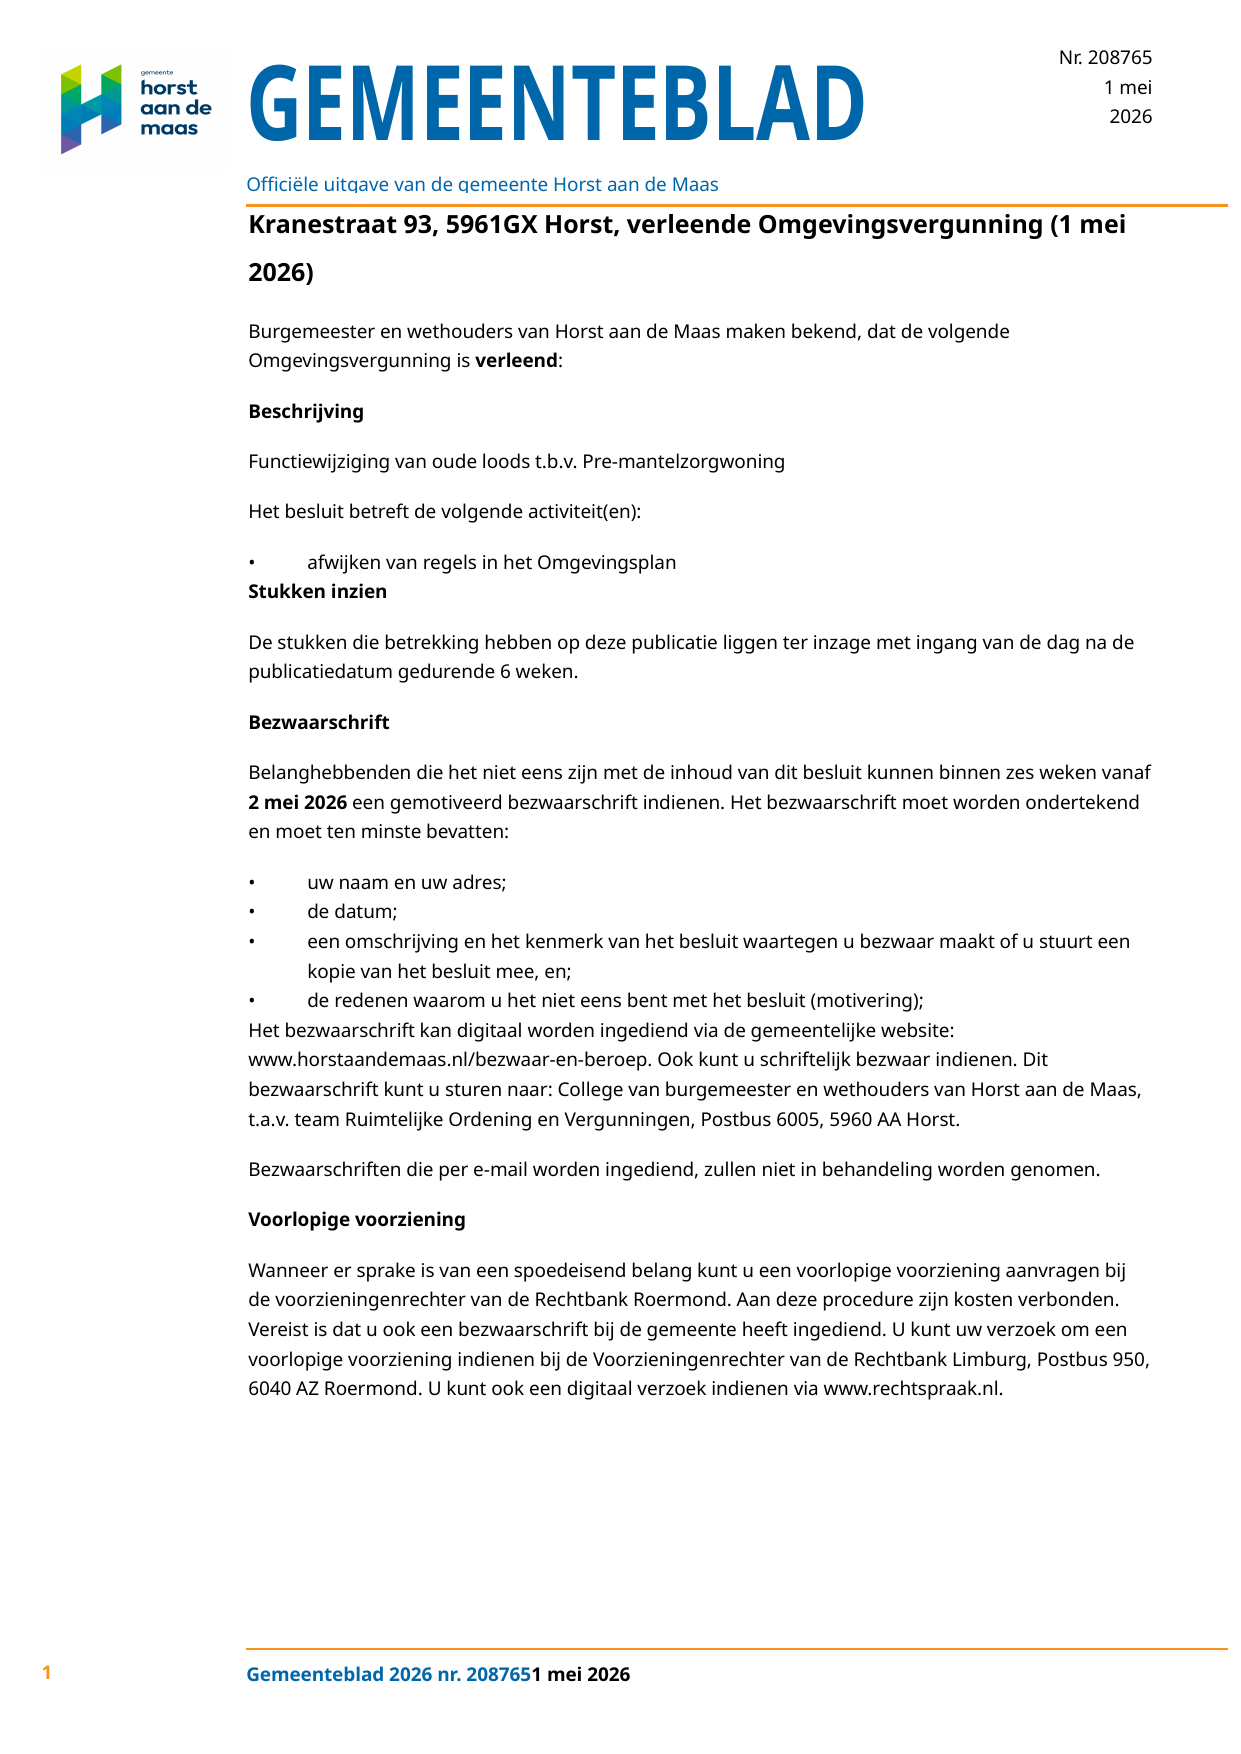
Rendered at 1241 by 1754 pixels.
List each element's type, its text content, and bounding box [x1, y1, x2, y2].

text Burgemeester en wethouders van Horst aan de Maas maken bekend, dat de volgende Omgevingsvergunning is verleend: [248, 318, 1152, 373]
picture [41, 47, 231, 172]
text Het bezwaarschrift kan digitaal worden ingediend via de gemeentelijke website: www.horstaandemaas.nl/bezwaar-en-beroep. Ook kunt u schriftelijk bezwaar indienen. Dit bezwaarschrift kunt u sturen naar: College van burgemeester en wethouders van Horst aan de Maas, t.a.v. team Ruimtelijke Ordening en Vergunningen, Postbus 6005, 5960 AA Horst. [248, 1017, 1152, 1132]
list de redenen waarom u het niet eens bent met het besluit (motivering); [248, 987, 1152, 1013]
text Wanneer er sprake is van een spoedeisend belang kunt u een voorlopige voorziening aanvragen bij de voorzieningenrechter van de Rechtbank Roermond. Aan deze procedure zijn kosten verbonden. Vereist is dat u ook een bezwaarschrift bij de gemeente heeft ingediend. U kunt uw verzoek om een voorlopige voorziening indienen bij de Voorzieningenrechter van de Rechtbank Limburg, Postbus 950, 6040 AZ Roermond. U kunt ook een digitaal verzoek indienen via www.rechtspraak.nl. [248, 1257, 1152, 1401]
text Voorlopige voorziening [248, 1207, 1152, 1232]
text Beschrijving [248, 398, 1152, 424]
list een omschrijving en het kenmerk van het besluit waartegen u bezwaar maakt of u stuurt een kopie van het besluit mee, en; [248, 928, 1152, 984]
list uw naam en uw adres; [248, 869, 1152, 895]
list afwijken van regels in het Omgevingsplan [248, 549, 1152, 575]
text Bezwaarschrift [248, 709, 1152, 735]
text Het besluit betreft de volgende activiteit(en): [248, 499, 1152, 524]
list de datum; [248, 899, 1152, 924]
text De stukken die betrekking hebben op deze publicatie liggen ter inzage met ingang van de dag na de publicatiedatum gedurende 6 weken. [248, 629, 1152, 684]
text Kranestraat 93, 5961GX Horst, verleende Omgevingsvergunning (1 mei 2026) [248, 207, 1152, 288]
text Belanghebbenden die het niet eens zijn met de inhoud van dit besluit kunnen binnen zes weken vanaf 2 mei 2026 een gemotiveerd bezwaarschrift indienen. Het bezwaarschrift moet worden ondertekend en moet ten minste bevatten: [248, 759, 1152, 844]
text Stukken inzien [248, 579, 1152, 604]
text Functiewijziging van oude loods t.b.v. Pre-mantelzorgwoning [248, 448, 1152, 474]
text Bezwaarschriften die per e-mail worden ingediend, zullen niet in behandeling worden genomen. [248, 1156, 1152, 1182]
